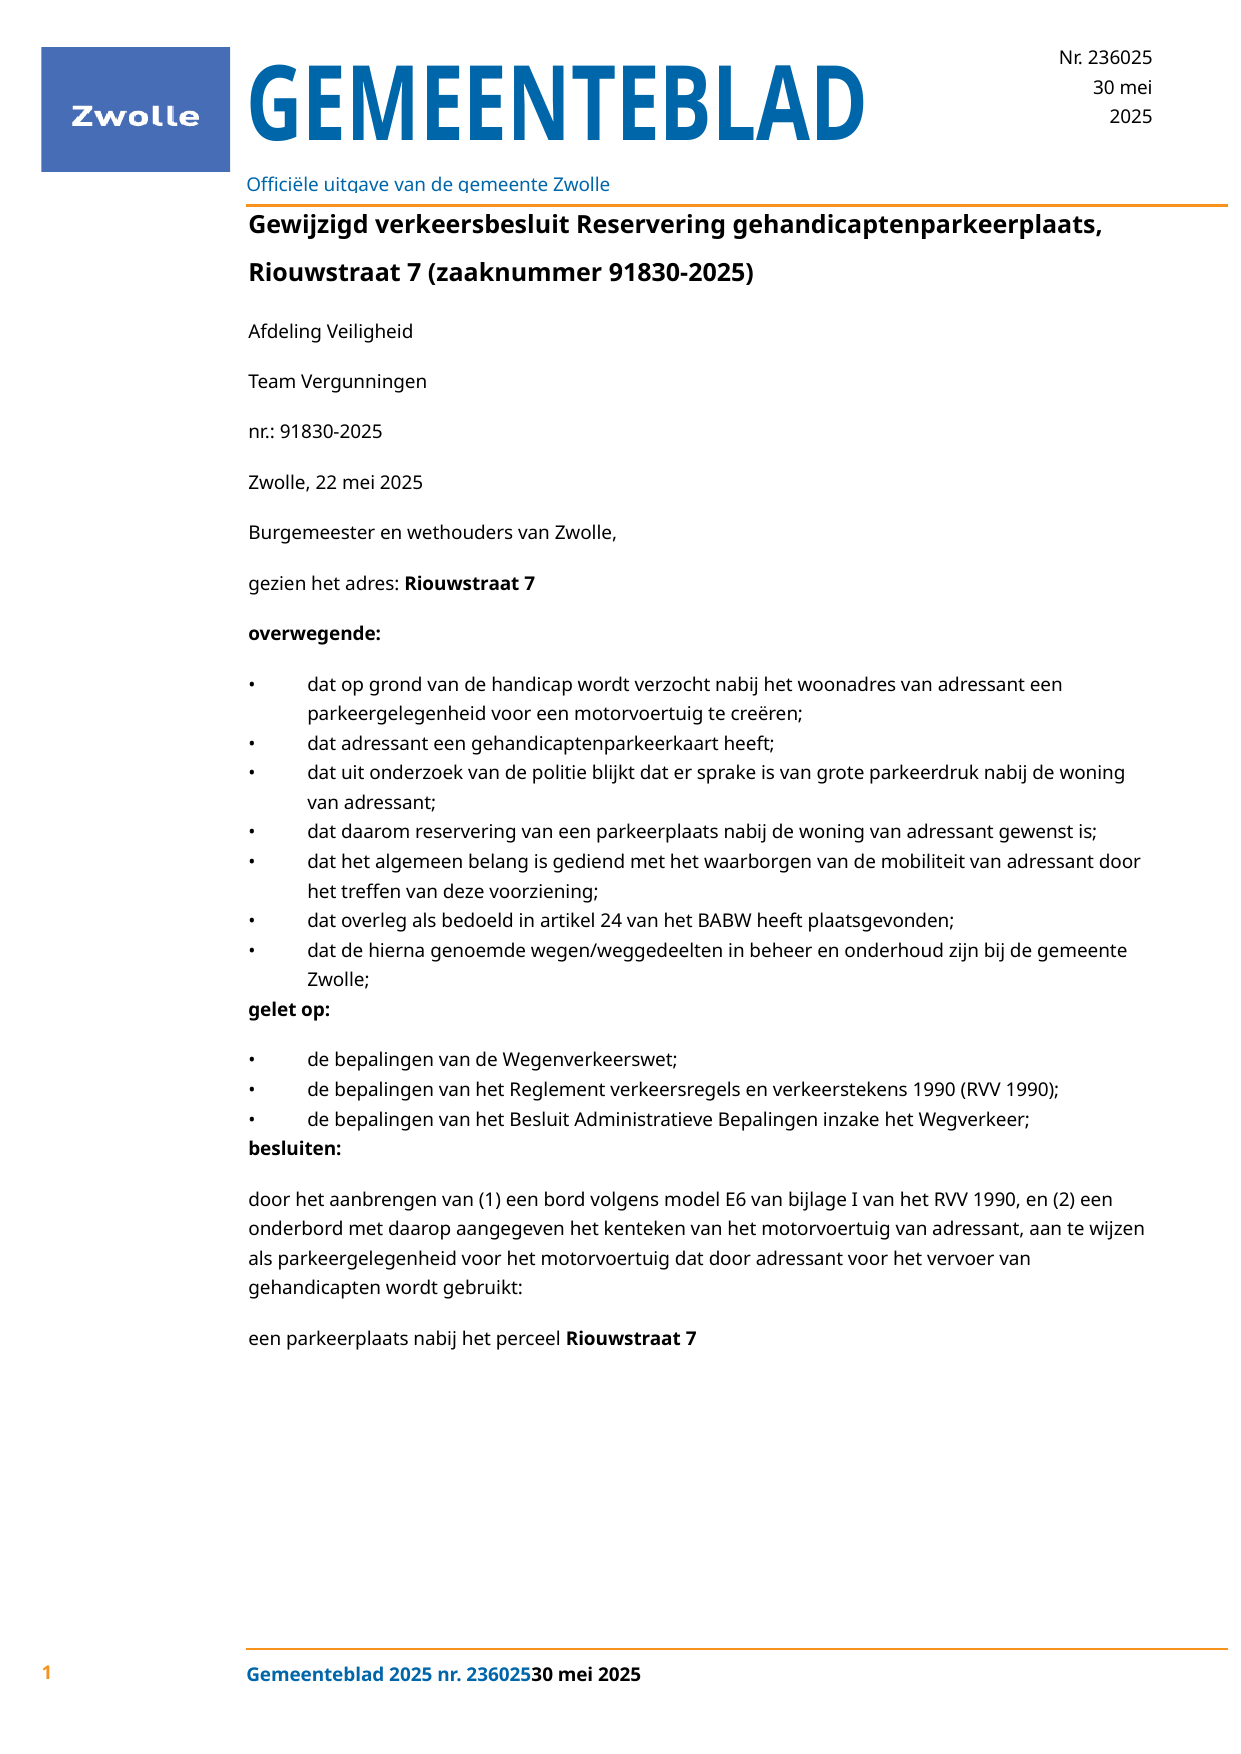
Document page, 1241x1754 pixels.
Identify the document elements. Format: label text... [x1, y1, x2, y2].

list dat de hierna genoemde wegen/weggedeelten in beheer en onderhoud zijn bij de gemeente Zwolle; [248, 937, 1152, 992]
list dat overleg als bedoeld in artikel 24 van het BABW heeft plaatsgevonden; [248, 907, 1152, 933]
picture [41, 47, 231, 172]
list de bepalingen van de Wegenverkeerswet; [248, 1047, 1152, 1072]
text nr.: 91830-2025 [248, 419, 1152, 444]
list de bepalingen van het Besluit Administratieve Bepalingen inzake het Wegverkeer; [248, 1106, 1152, 1132]
text Afdeling Veiligheid [248, 318, 1152, 344]
text besluiten: [248, 1135, 1152, 1161]
text Gewijzigd verkeersbesluit Reservering gehandicaptenparkeerplaats, Riouwstraat 7 (zaaknummer 91830-2025) [248, 207, 1152, 288]
text een parkeerplaats nabij het perceel Riouwstraat 7 [248, 1325, 1152, 1351]
text Zwolle, 22 mei 2025 [248, 469, 1152, 495]
text Burgemeester en wethouders van Zwolle, [248, 519, 1152, 545]
text overwegende: [248, 620, 1152, 646]
list dat het algemeen belang is gediend met het waarborgen van de mobiliteit van adressant door het treffen van deze voorziening; [248, 848, 1152, 904]
list dat daarom reservering van een parkeerplaats nabij de woning van adressant gewenst is; [248, 819, 1152, 844]
text gezien het adres: Riouwstraat 7 [248, 570, 1152, 596]
text Team Vergunningen [248, 368, 1152, 394]
list dat op grond van de handicap wordt verzocht nabij het woonadres van adressant een parkeergelegenheid voor een motorvoertuig te creëren; [248, 671, 1152, 726]
list dat adressant een gehandicaptenparkeerkaart heeft; [248, 730, 1152, 756]
text door het aanbrengen van (1) een bord volgens model E6 van bijlage I van het RVV 1990, en (2) een onderbord met daarop aangegeven het kenteken van het motorvoertuig van adressant, aan te wijzen als parkeergelegenheid voor het motorvoertuig dat door adressant voor het vervoer van gehandicapten wordt gebruikt: [248, 1186, 1152, 1300]
list de bepalingen van het Reglement verkeersregels en verkeerstekens 1990 (RVV 1990); [248, 1076, 1152, 1102]
text gelet op: [248, 996, 1152, 1022]
list dat uit onderzoek van de politie blijkt dat er sprake is van grote parkeerdruk nabij de woning van adressant; [248, 759, 1152, 815]
